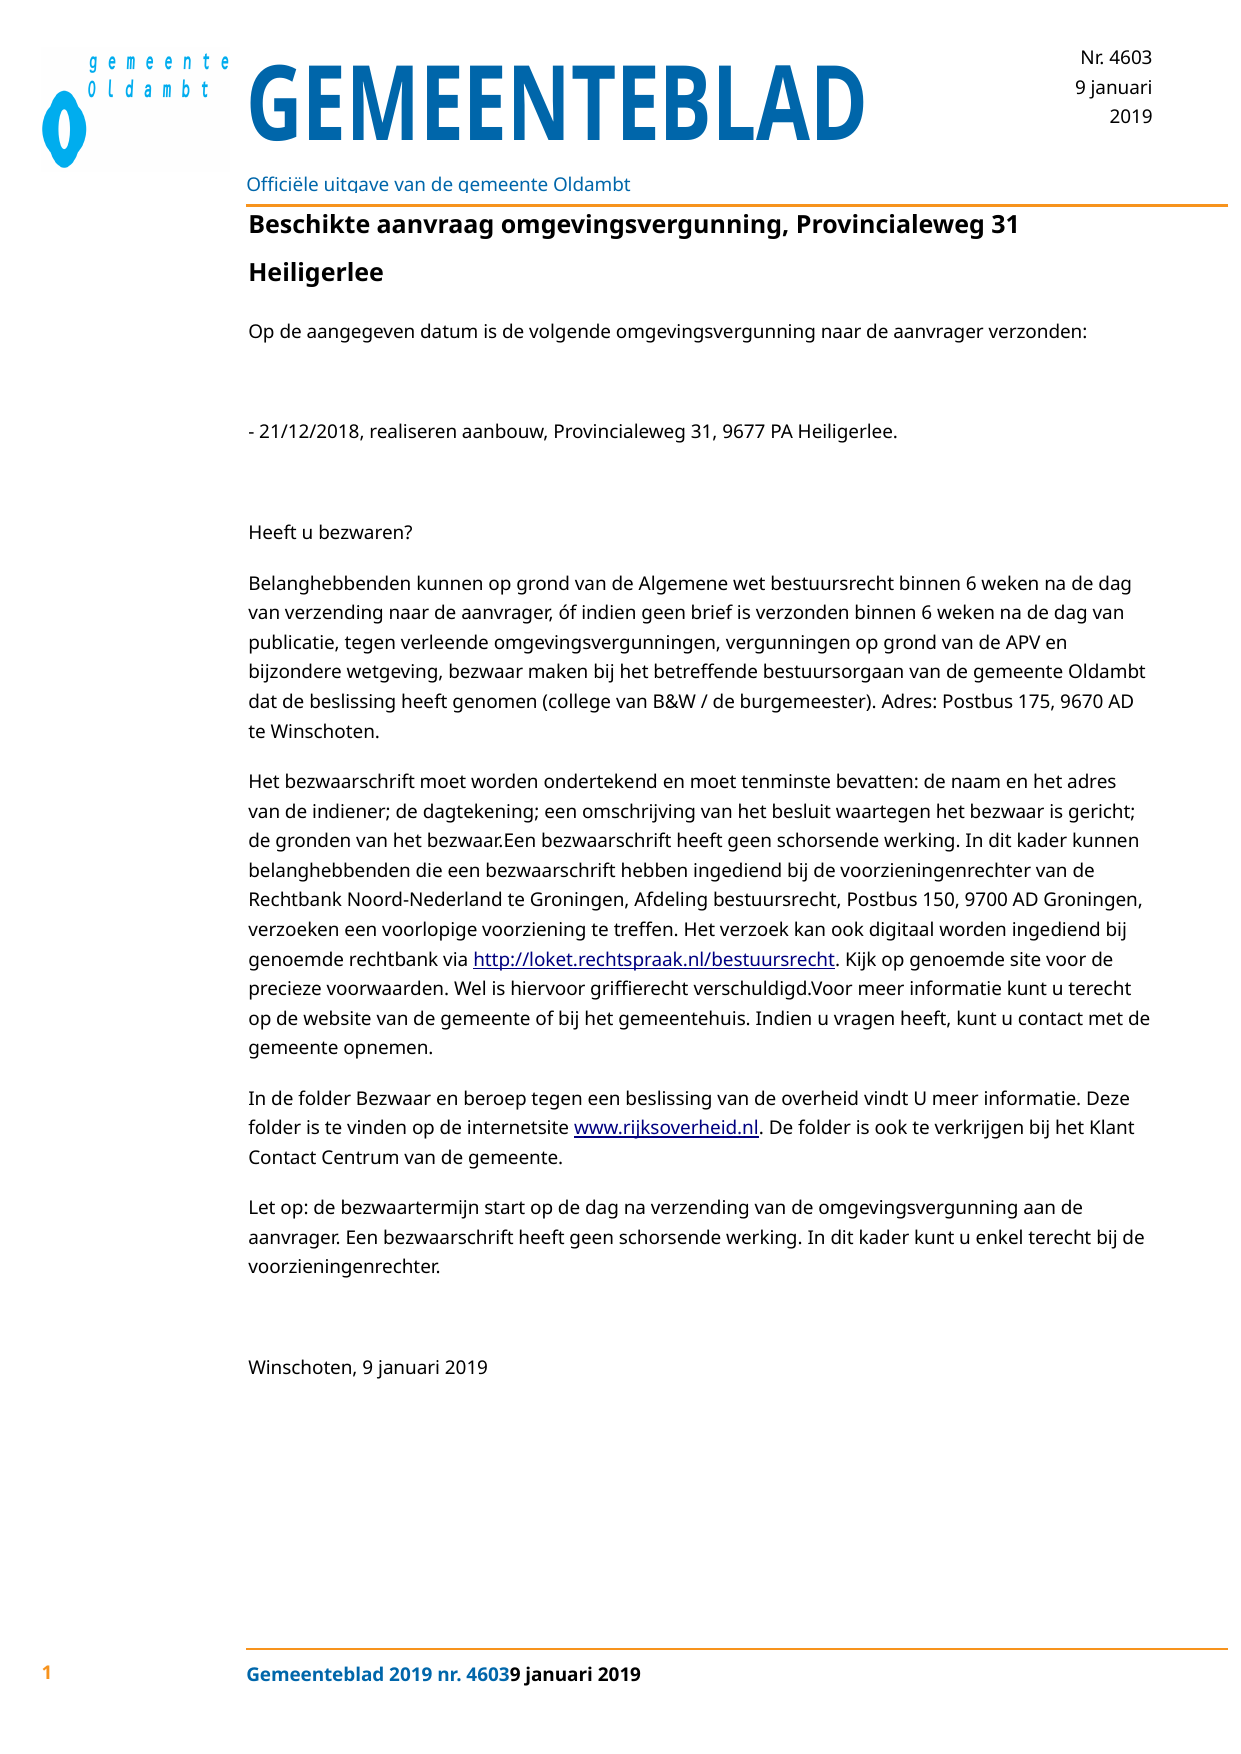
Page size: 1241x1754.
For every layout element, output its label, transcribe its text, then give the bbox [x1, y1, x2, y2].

text - 21/12/2018, realiseren aanbouw, Provincialeweg 31, 9677 PA Heiligerlee. [248, 419, 1152, 444]
text Winschoten, 9 januari 2019 [248, 1354, 1152, 1380]
text Let op: de bezwaartermijn start op de dag na verzending van de omgevingsvergunning aan de aanvrager. Een bezwaarschrift heeft geen schorsende werking. In dit kader kunt u enkel terecht bij de voorzieningenrechter. [248, 1194, 1152, 1279]
text In de folder Bezwaar en beroep tegen een beslissing van de overheid vindt U meer informatie. Deze folder is te vinden op de internetsite www.rijksoverheid.nl. De folder is ook te verkrijgen bij het Klant Contact Centrum van de gemeente. [248, 1085, 1152, 1170]
text Belanghebbenden kunnen op grond van de Algemene wet bestuursrecht binnen 6 weken na de dag van verzending naar de aanvrager, óf indien geen brief is verzonden binnen 6 weken na de dag van publicatie, tegen verleende omgevingsvergunningen, vergunningen op grond van de APV en bijzondere wetgeving, bezwaar maken bij het betreffende bestuursorgaan van de gemeente Oldambt dat de beslissing heeft genomen (college van B&W / de burgemeester). Adres: Postbus 175, 9670 AD te Winschoten. [248, 570, 1152, 744]
text Heeft u bezwaren? [248, 519, 1152, 545]
text Het bezwaarschrift moet worden ondertekend en moet tenminste bevatten: de naam en het adres van de indiener; de dagtekening; een omschrijving van het besluit waartegen het bezwaar is gericht; de gronden van het bezwaar.Een bezwaarschrift heeft geen schorsende werking. In dit kader kunnen belanghebbenden die een bezwaarschrift hebben ingediend bij de voorzieningenrechter van de Rechtbank Noord-Nederland te Groningen, Afdeling bestuursrecht, Postbus 150, 9700 AD Groningen, verzoeken een voorlopige voorziening te treffen. Het verzoek kan ook digitaal worden ingediend bij genoemde rechtbank via http://loket.rechtspraak.nl/bestuursrecht. Kijk op genoemde site voor de precieze voorwaarden. Wel is hiervoor griffierecht verschuldigd.Voor meer informatie kunt u terecht op de website van de gemeente of bij het gemeentehuis. Indien u vragen heeft, kunt u contact met de gemeente opnemen. [248, 768, 1152, 1060]
text Op de aangegeven datum is de volgende omgevingsvergunning naar de aanvrager verzonden: [248, 318, 1152, 344]
picture [41, 47, 231, 172]
text Beschikte aanvraag omgevingsvergunning, Provincialeweg 31 Heiligerlee [248, 207, 1152, 288]
